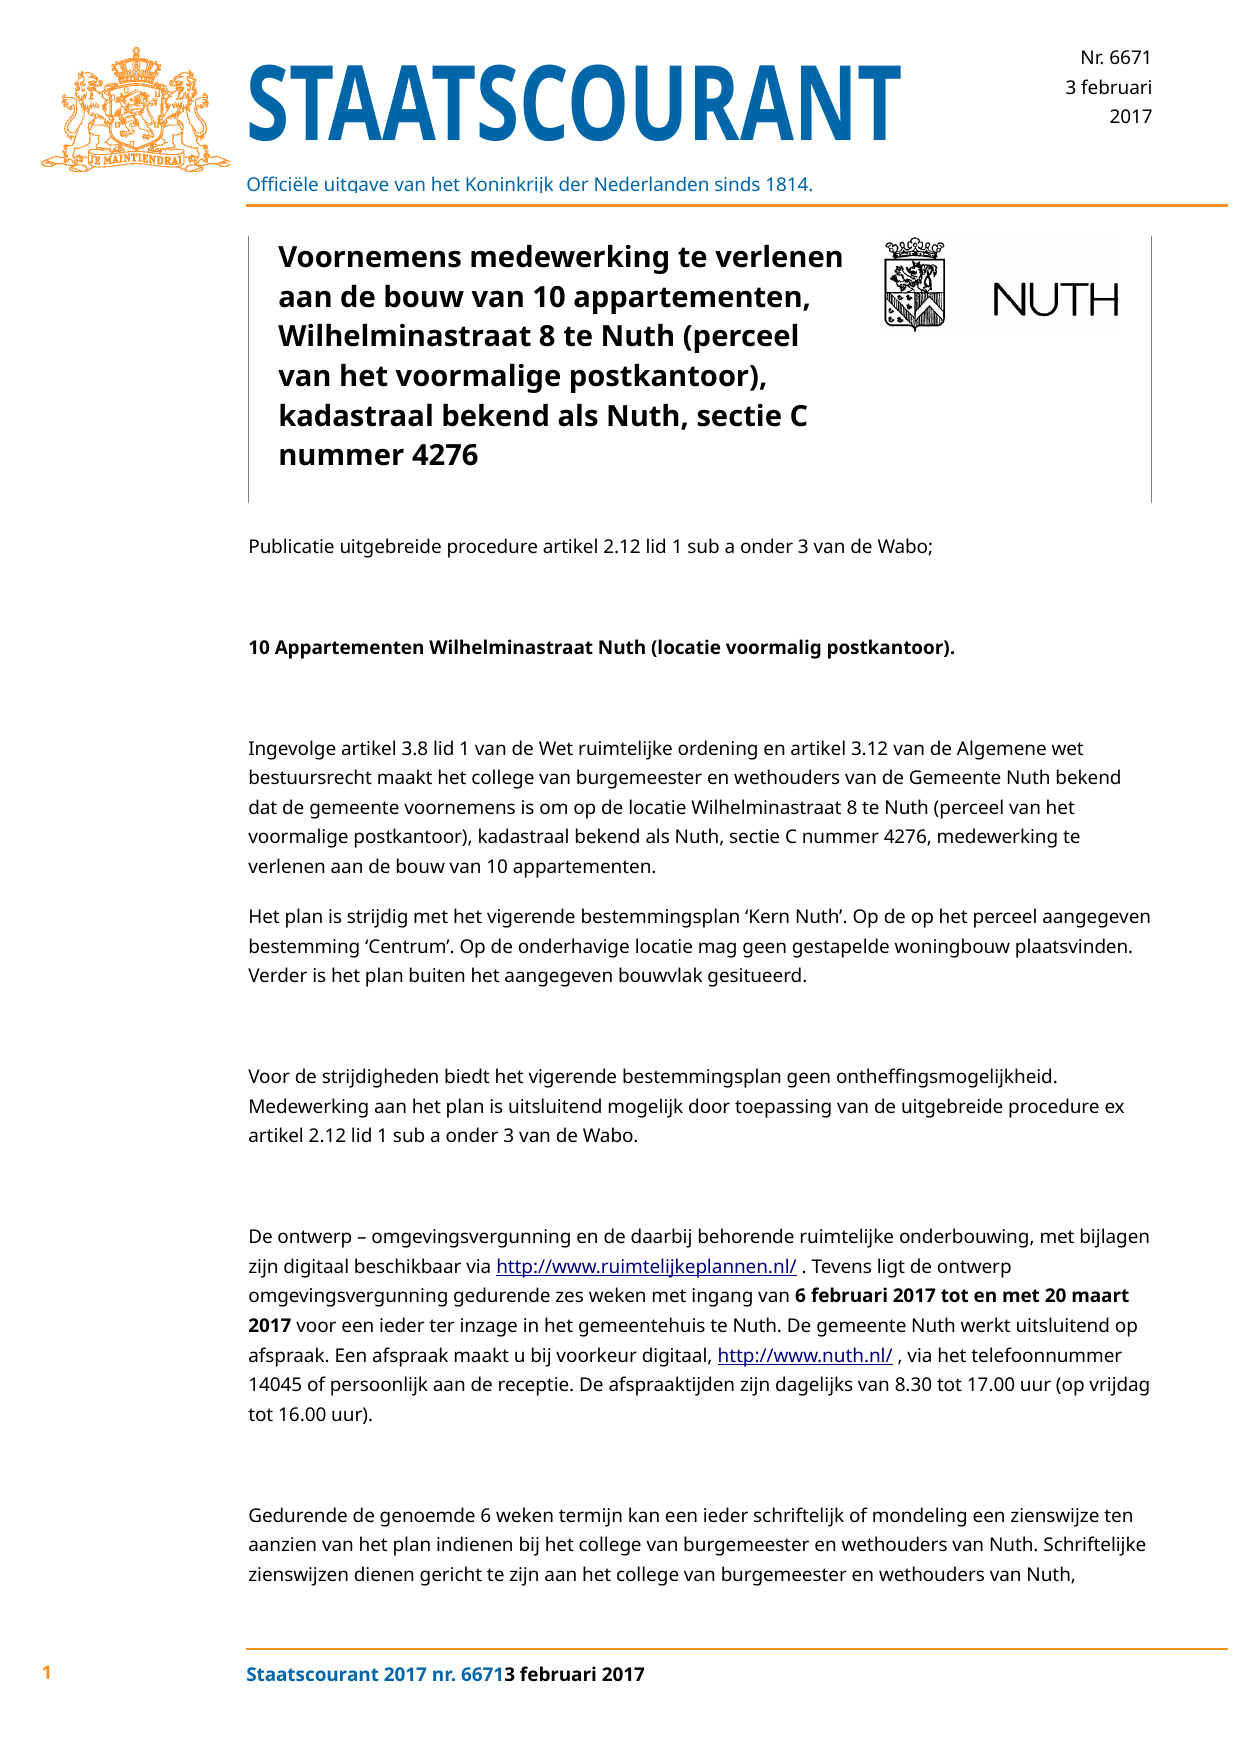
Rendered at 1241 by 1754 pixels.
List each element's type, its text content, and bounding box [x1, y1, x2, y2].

text Gedurende de genoemde 6 weken termijn kan een ieder schriftelijk of mondeling een zienswijze ten aanzien van het plan indienen bij het college van burgemeester en wethouders van Nuth. Schriftelijke zienswijzen dienen gericht te zijn aan het college van burgemeester en wethouders van Nuth, [248, 1502, 1152, 1587]
text 10 Appartementen Wilhelminastraat Nuth (locatie voormalig postkantoor). [248, 634, 1152, 659]
text Voor de strijdigheden biedt het vigerende bestemmingsplan geen ontheffingsmogelijkheid. Medewerking aan het plan is uitsluitend mogelijk door toepassing van de uitgebreide procedure ex artikel 2.12 lid 1 sub a onder 3 van de Wabo. [248, 1063, 1152, 1148]
text Het plan is strijdig met het vigerende bestemmingsplan ‘Kern Nuth’. Op de op het perceel aangegeven bestemming ‘Centrum’. Op de onderhavige locatie mag geen gestapelde woningbouw plaatsvinden. Verder is het plan buiten het aangegeven bouwvlak gesitueerd. [248, 903, 1152, 988]
picture [41, 47, 231, 172]
table_header [850, 236, 882, 332]
table_header Voornemens medewerking te verlenen aan de bouw van 10 appartementen, Wilhelminastraat 8 te Nuth (perceel van het voormalige postkantoor), kadastraal bekend als Nuth, sectie C nummer 4276 [249, 236, 850, 503]
text De ontwerp – omgevingsvergunning en de daarbij behorende ruimtelijke onderbouwing, met bijlagen zijn digitaal beschikbaar via http://www.ruimtelijkeplannen.nl/ . Tevens ligt de ontwerp omgevingsvergunning gedurende zes weken met ingang van 6 februari 2017 tot en met 20 maart 2017 voor een ieder ter inzage in het gemeentehuis te Nuth. De gemeente Nuth werkt uitsluitend op afspraak. Een afspraak maakt u bij voorkeur digitaal, http://www.nuth.nl/ , via het telefoonnummer 14045 of persoonlijk aan de receptie. De afspraaktijden zijn dagelijks van 8.30 tot 17.00 uur (op vrijdag tot 16.00 uur). [248, 1223, 1152, 1427]
table_header [1119, 236, 1151, 332]
picture [882, 236, 1119, 333]
text Publicatie uitgebreide procedure artikel 2.12 lid 1 sub a onder 3 van de Wabo; [248, 533, 1152, 559]
text Ingevolge artikel 3.8 lid 1 van de Wet ruimtelijke ordening en artikel 3.12 van de Algemene wet bestuursrecht maakt het college van burgemeester en wethouders van de Gemeente Nuth bekend dat de gemeente voornemens is om op de locatie Wilhelminastraat 8 te Nuth (perceel van het voormalige postkantoor), kadastraal bekend als Nuth, sectie C nummer 4276, medewerking te verlenen aan de bouw van 10 appartementen. [248, 735, 1152, 879]
table_header [850, 333, 1151, 503]
